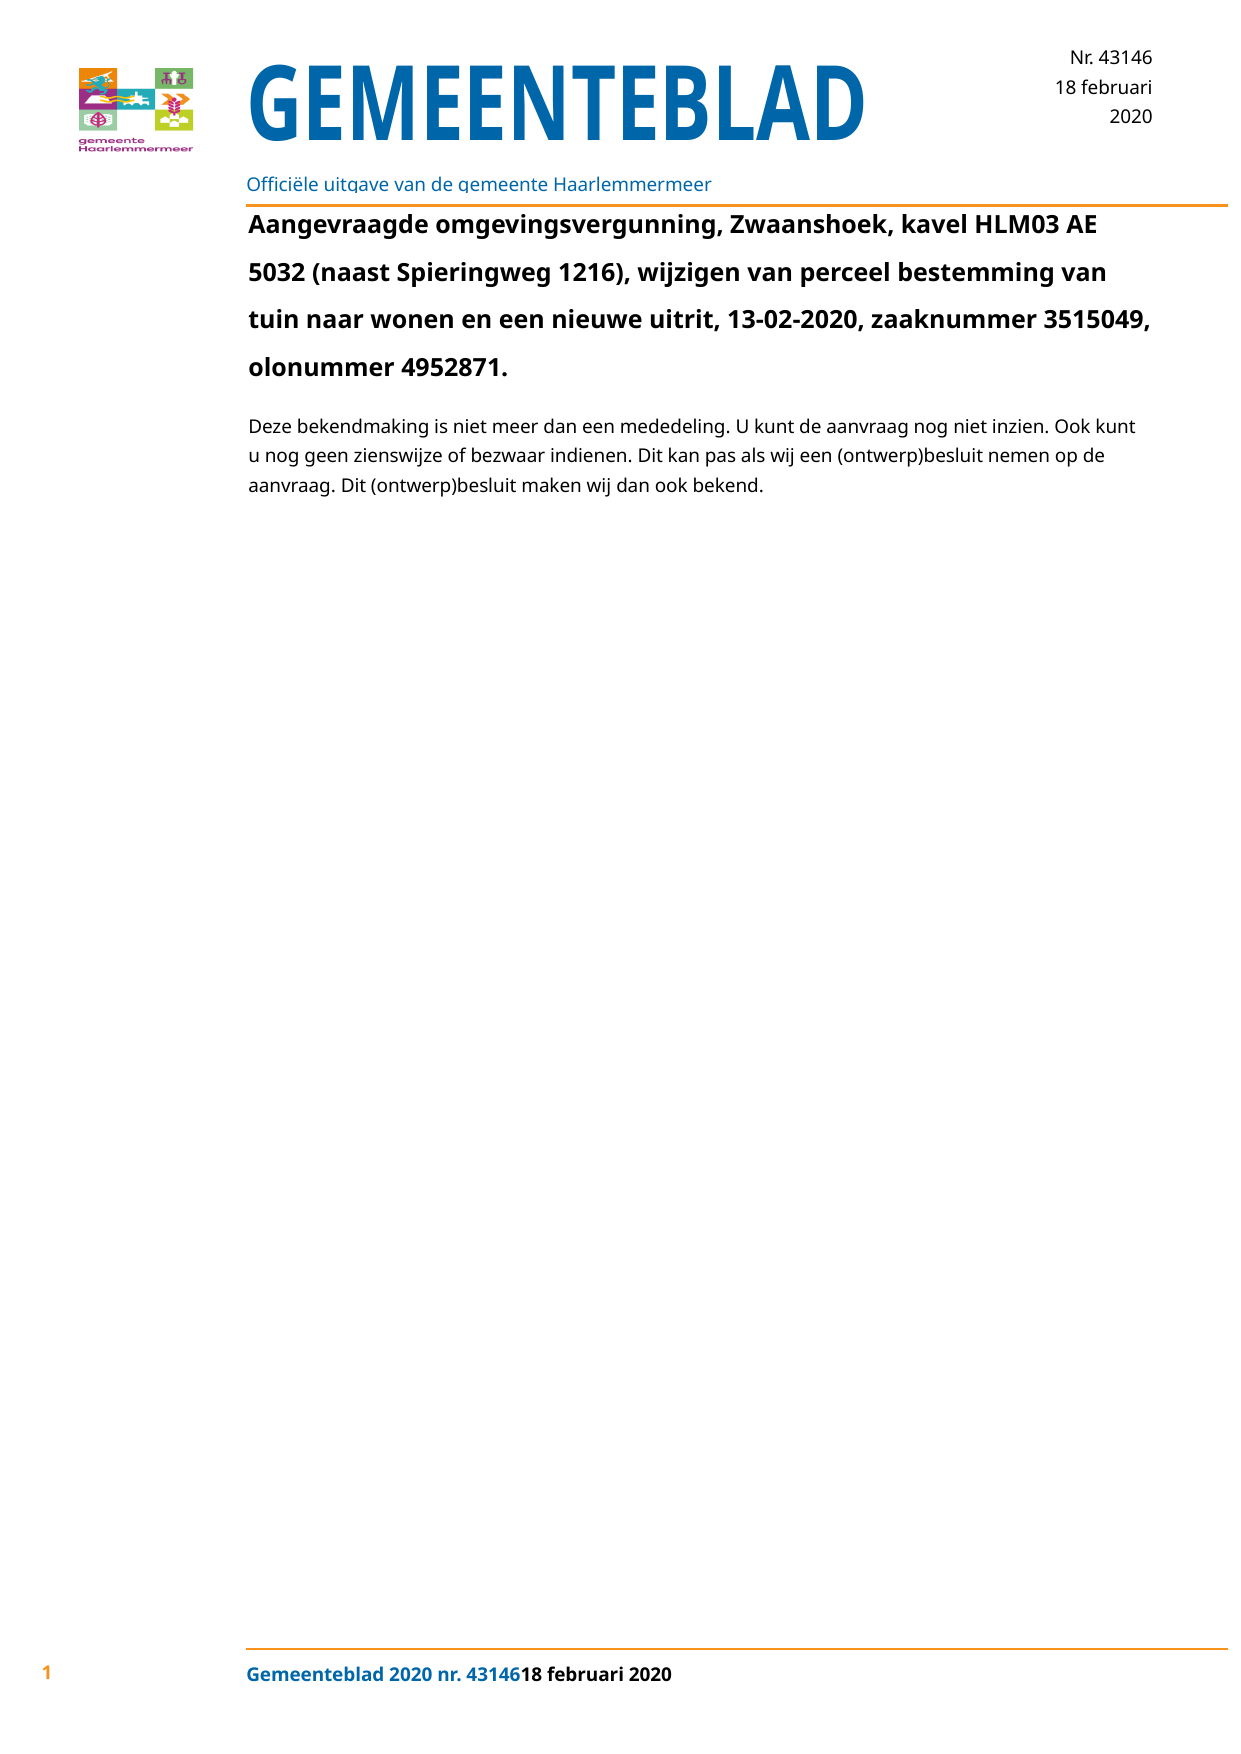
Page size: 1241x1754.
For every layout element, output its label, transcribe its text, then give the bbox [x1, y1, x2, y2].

text Deze bekendmaking is niet meer dan een mededeling. U kunt de aanvraag nog niet inzien. Ook kunt u nog geen zienswijze of bezwaar indienen. Dit kan pas als wij een (ontwerp)besluit nemen op de aanvraag. Dit (ontwerp)besluit maken wij dan ook bekend. [248, 413, 1152, 498]
picture [41, 47, 231, 172]
text Aangevraagde omgevingsvergunning, Zwaanshoek, kavel HLM03 AE 5032 (naast Spieringweg 1216), wijzigen van perceel bestemming van tuin naar wonen en een nieuwe uitrit, 13-02-2020, zaaknummer 3515049, olonummer 4952871. [248, 207, 1152, 384]
